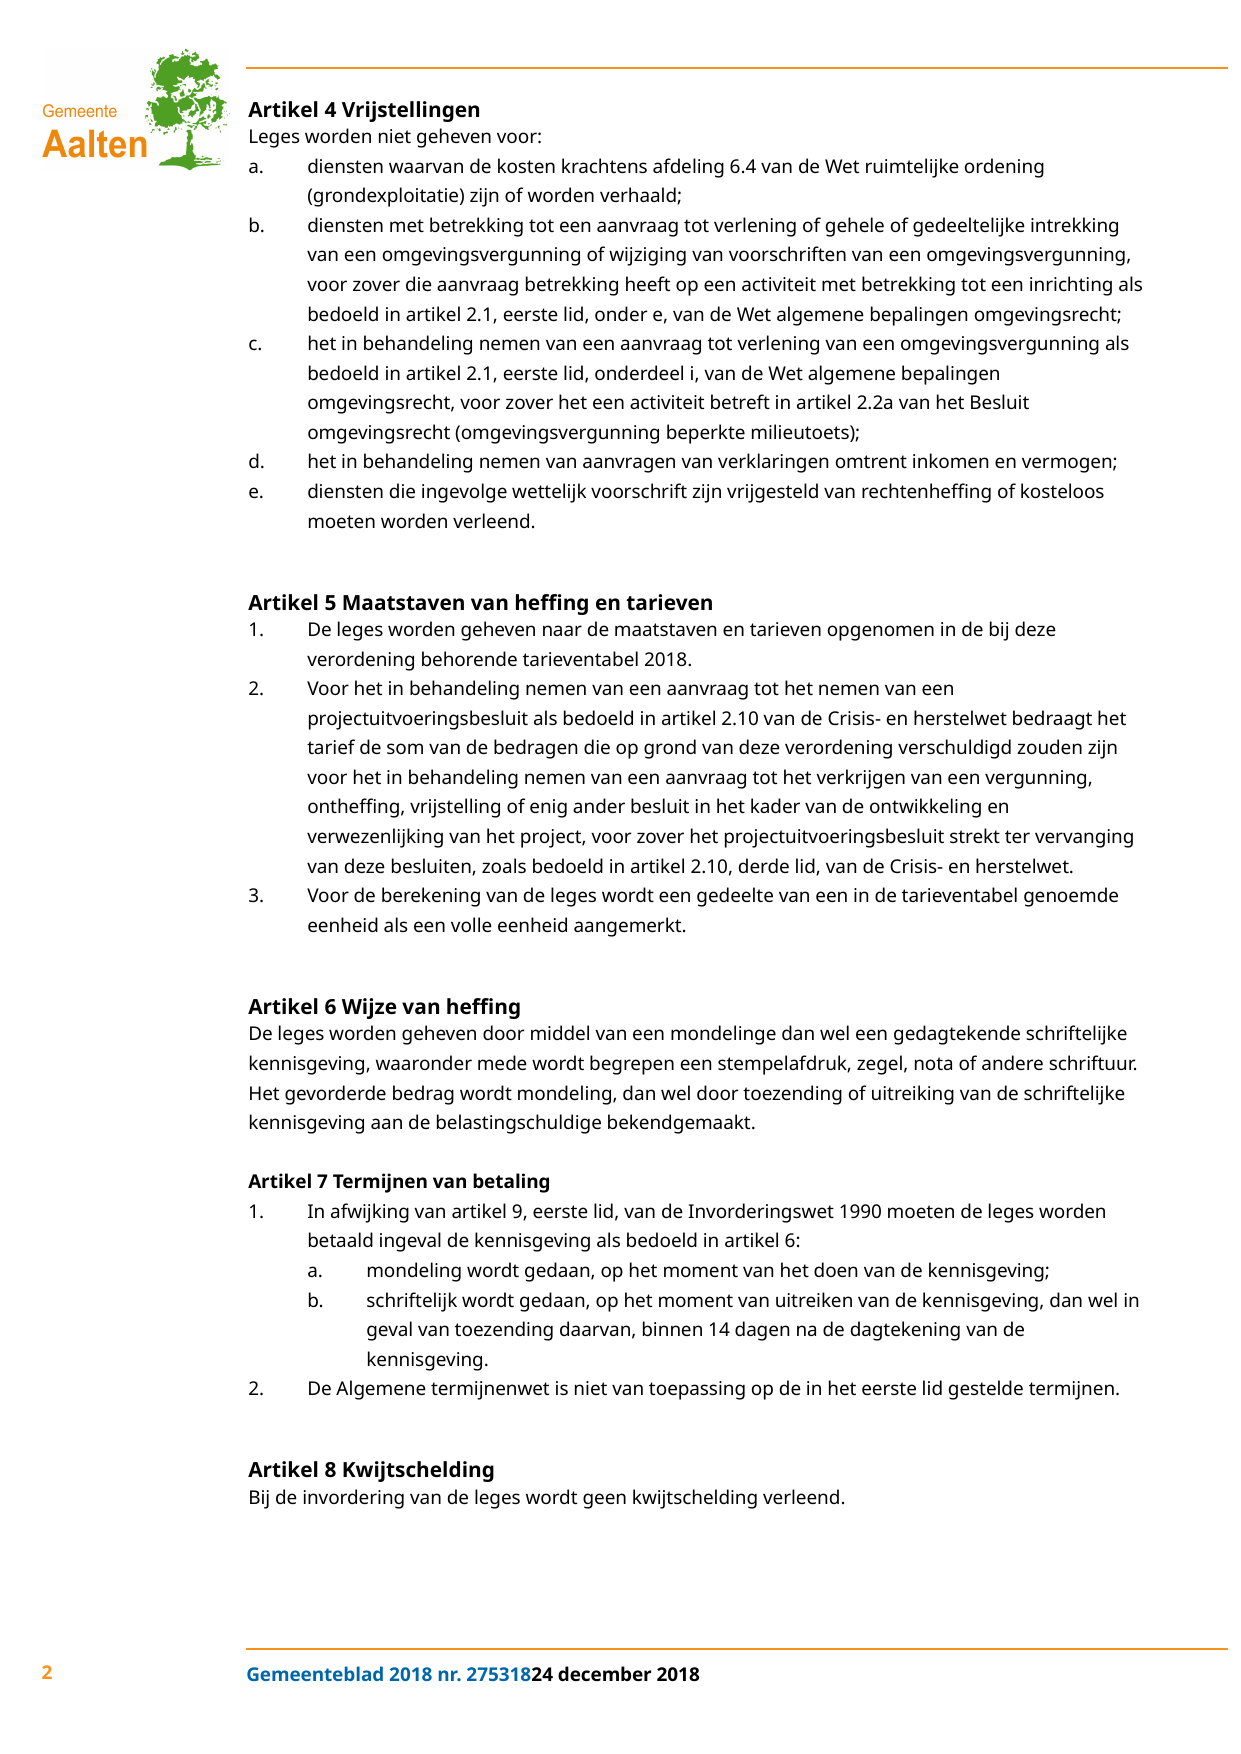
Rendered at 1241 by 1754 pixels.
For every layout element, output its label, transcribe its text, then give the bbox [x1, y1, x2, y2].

text Artikel 4 Vrijstellingen [248, 95, 1152, 123]
list mondeling wordt gedaan, op het moment van het doen van de kennisgeving; [307, 1257, 1152, 1283]
list De Algemene termijnenwet is niet van toepassing op de in het eerste lid gestelde termijnen. [248, 1376, 1152, 1401]
list In afwijking van artikel 9, eerste lid, van de Invorderingswet 1990 moeten de leges worden betaald ingeval de kennisgeving als bedoeld in artikel 6: [248, 1198, 1152, 1253]
list diensten die ingevolge wettelijk voorschrift zijn vrijgesteld van rechtenheffing of kosteloos moeten worden verleend. [248, 478, 1152, 533]
text Artikel 7 Termijnen van betaling [248, 1168, 1152, 1194]
list diensten waarvan de kosten krachtens afdeling 6.4 van de Wet ruimtelijke ordening (grondexploitatie) zijn of worden verhaald; [248, 153, 1152, 208]
list het in behandeling nemen van aanvragen van verklaringen omtrent inkomen en vermogen; [248, 449, 1152, 474]
list Voor de berekening van de leges wordt een gedeelte van een in de tarieventabel genoemde eenheid als een volle eenheid aangemerkt. [248, 882, 1152, 938]
text Bij de invordering van de leges wordt geen kwijtschelding verleend. [248, 1484, 1152, 1510]
list Voor het in behandeling nemen van een aanvraag tot het nemen van een projectuitvoeringsbesluit als bedoeld in artikel 2.10 van de Crisis- en herstelwet bedraagt het tarief de som van de bedragen die op grond van deze verordening verschuldigd zouden zijn voor het in behandeling nemen van een aanvraag tot het verkrijgen van een vergunning, ontheffing, vrijstelling of enig ander besluit in het kader van de ontwikkeling en verwezenlijking van het project, voor zover het projectuitvoeringsbesluit strekt ter vervanging van deze besluiten, zoals bedoeld in artikel 2.10, derde lid, van de Crisis- en herstelwet. [248, 675, 1152, 879]
text De leges worden geheven door middel van een mondelinge dan wel een gedagtekende schriftelijke kennisgeving, waaronder mede wordt begrepen een stempelafdruk, zegel, nota of andere schriftuur. Het gevorderde bedrag wordt mondeling, dan wel door toezending of uitreiking van de schriftelijke kennisgeving aan de belastingschuldige bekendgemaakt. [248, 1021, 1152, 1135]
list het in behandeling nemen van een aanvraag tot verlening van een omgevingsvergunning als bedoeld in artikel 2.1, eerste lid, onderdeel i, van de Wet algemene bepalingen omgevingsrecht, voor zover het een activiteit betreft in artikel 2.2a van het Besluit omgevingsrecht (omgevingsvergunning beperkte milieutoets); [248, 330, 1152, 445]
list schriftelijk wordt gedaan, op het moment van uitreiken van de kennisgeving, dan wel in geval van toezending daarvan, binnen 14 dagen na de dagtekening van de kennisgeving. [307, 1287, 1152, 1372]
text Artikel 6 Wijze van heffing [248, 992, 1152, 1021]
list diensten met betrekking tot een aanvraag tot verlening of gehele of gedeeltelijke intrekking van een omgevingsvergunning of wijziging van voorschriften van een omgevingsvergunning, voor zover die aanvraag betrekking heeft op een activiteit met betrekking tot een inrichting als bedoeld in artikel 2.1, eerste lid, onder e, van de Wet algemene bepalingen omgevingsrecht; [248, 212, 1152, 326]
picture [41, 47, 231, 172]
text Artikel 5 Maatstaven van heffing en tarieven [248, 588, 1152, 616]
text Artikel 8 Kwijtschelding [248, 1456, 1152, 1484]
list De leges worden geheven naar de maatstaven en tarieven opgenomen in de bij deze verordening behorende tarieventabel 2018. [248, 616, 1152, 672]
text Leges worden niet geheven voor: [248, 123, 1152, 149]
